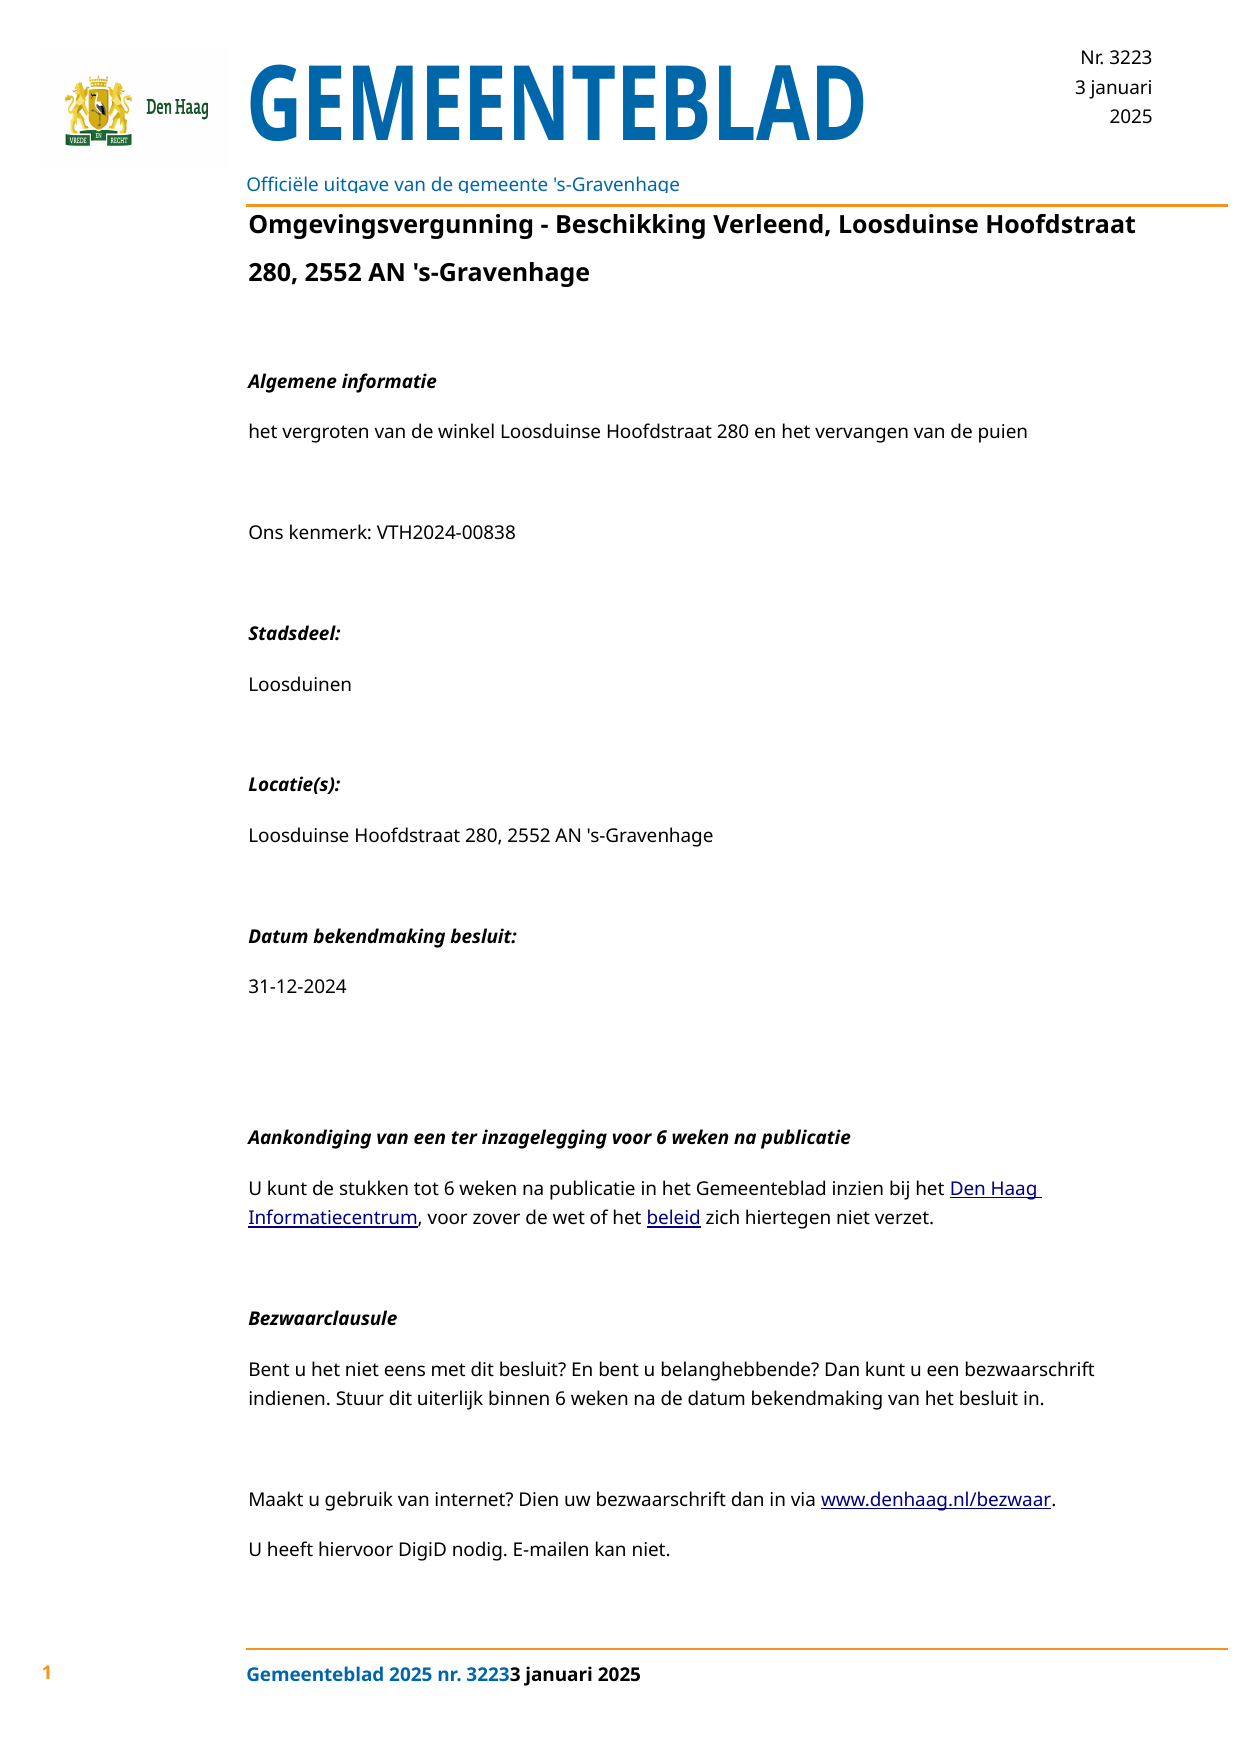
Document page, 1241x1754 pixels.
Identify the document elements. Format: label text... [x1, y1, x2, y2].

text Maakt u gebruik van internet? Dien uw bezwaarschrift dan in via www.denhaag.nl/bezwaar. [248, 1486, 1152, 1512]
text Omgevingsvergunning - Beschikking Verleend, Loosduinse Hoofdstraat 280, 2552 AN 's-Gravenhage [248, 207, 1152, 288]
text Algemene informatie [248, 368, 1152, 394]
text U kunt de stukken tot 6 weken na publicatie in het Gemeenteblad inzien bij het Den Haag Informatiecentrum, voor zover de wet of het beleid zich hiertegen niet verzet. [248, 1175, 1152, 1230]
text U heeft hiervoor DigiD nodig. E-mailen kan niet. [248, 1537, 1152, 1562]
text het vergroten van de winkel Loosduinse Hoofdstraat 280 en het vervangen van de puien [248, 419, 1152, 444]
text Loosduinen [248, 671, 1152, 697]
text Locatie(s): [248, 772, 1152, 797]
text Aankondiging van een ter inzagelegging voor 6 weken na publicatie [248, 1124, 1152, 1150]
picture [41, 47, 231, 172]
text Loosduinse Hoofdstraat 280, 2552 AN 's-Gravenhage [248, 822, 1152, 848]
text Datum bekendmaking besluit: [248, 923, 1152, 949]
text Bent u het niet eens met dit besluit? En bent u belanghebbende? Dan kunt u een bezwaarschrift indienen. Stuur dit uiterlijk binnen 6 weken na de datum bekendmaking van het besluit in. [248, 1356, 1152, 1411]
text 31-12-2024 [248, 973, 1152, 999]
text Stadsdeel: [248, 620, 1152, 646]
text Bezwaarclausule [248, 1305, 1152, 1331]
text Ons kenmerk: VTH2024-00838 [248, 519, 1152, 545]
